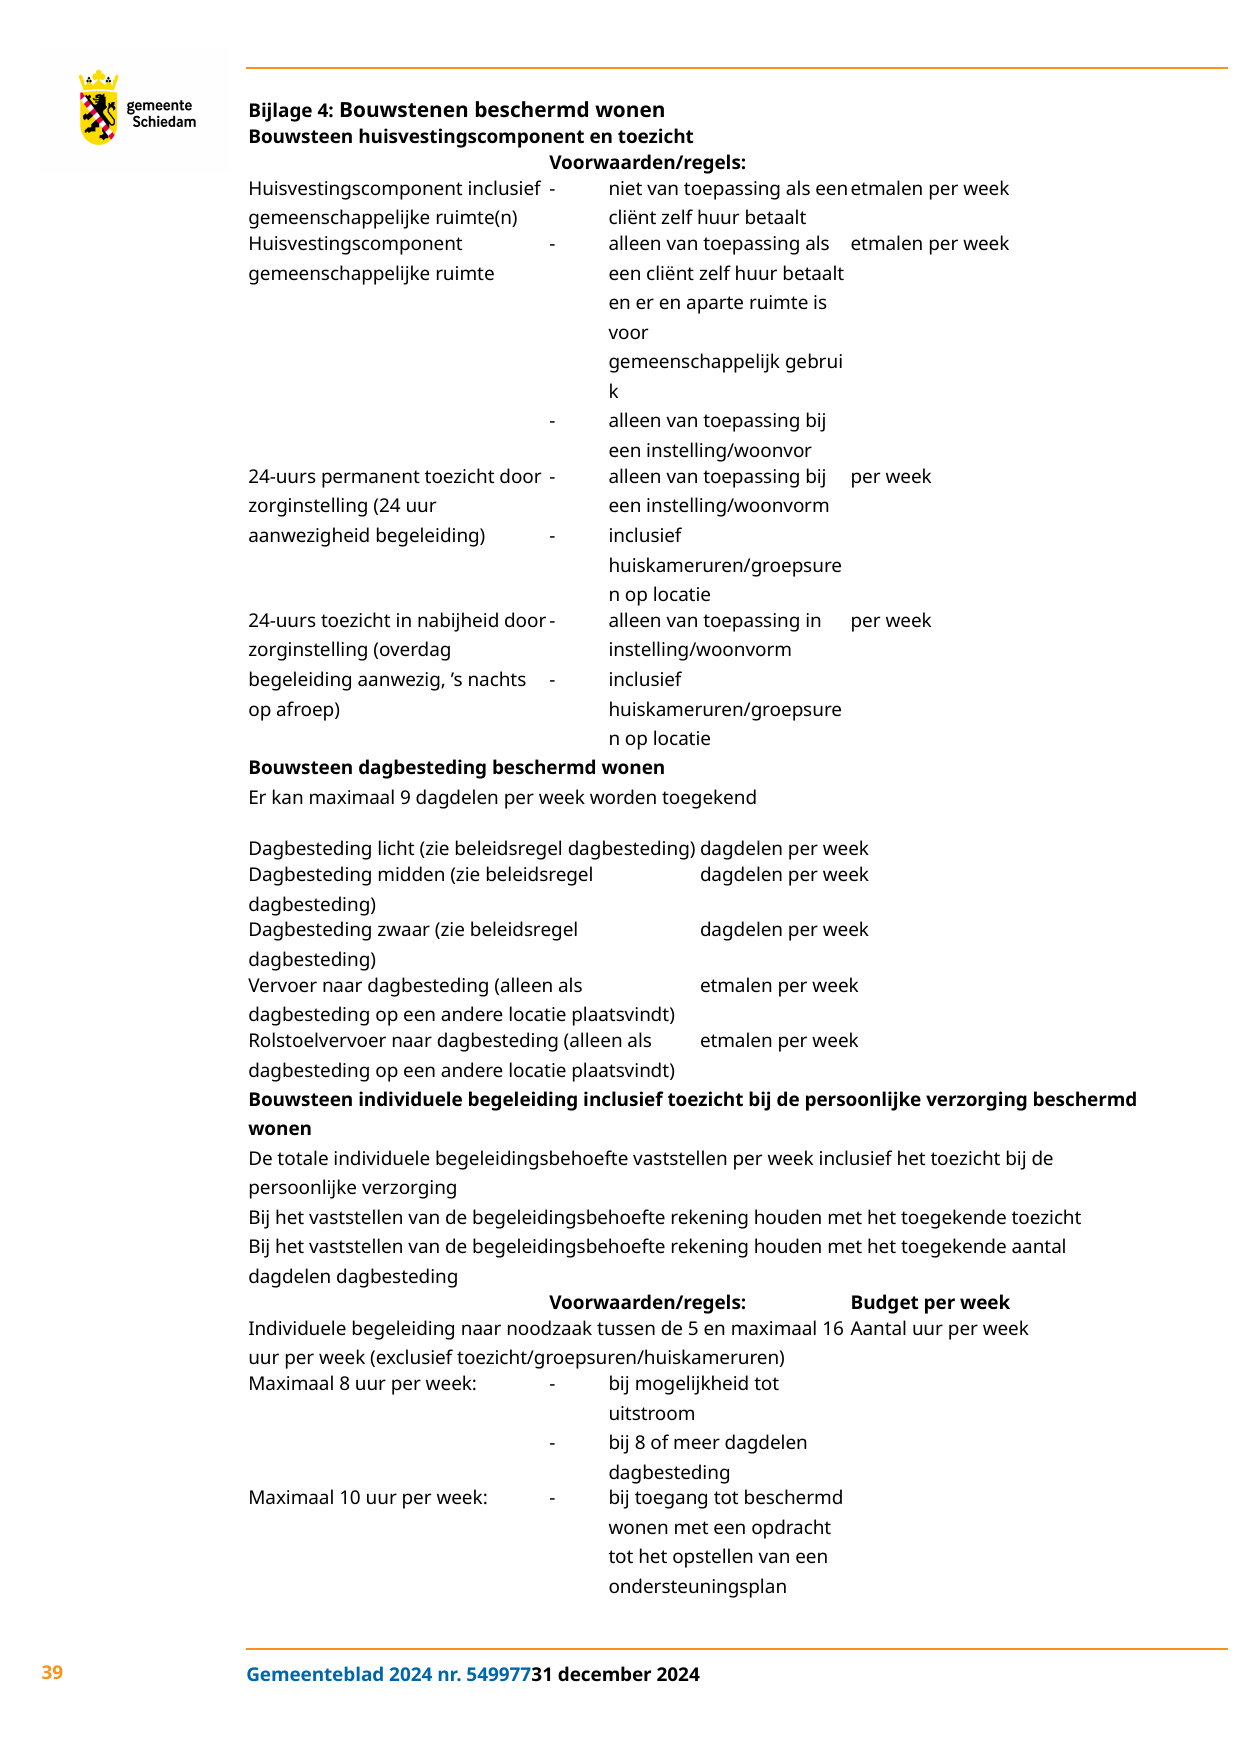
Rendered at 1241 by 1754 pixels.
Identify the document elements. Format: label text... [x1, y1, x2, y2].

table_cell Aantal uur per week [850, 1315, 1152, 1599]
table_cell Dagbesteding zwaar (zie beleidsregel dagbesteding) [248, 917, 700, 972]
table_cell 24-uurs permanent toezicht door zorginstelling (24 uur aanwezigheid begeleiding) [248, 463, 549, 607]
table_cell Voorwaarden/regels: [549, 1289, 850, 1315]
table_cell Vervoer naar dagbesteding (alleen als dagbesteding op een andere locatie plaatsvindt) [248, 972, 700, 1027]
table_cell Rolstoelvervoer naar dagbesteding (alleen als dagbesteding op een andere locatie plaatsvindt) [248, 1027, 700, 1082]
table_cell dagdelen per week [700, 861, 1152, 917]
picture [41, 47, 231, 172]
table_header Bouwsteen dagbesteding beschermd wonen Er kan maximaal 9 dagdelen per week worden toegekend [248, 755, 1152, 810]
table_cell alleen van toepassing als een cliënt zelf huur betaalt en er en aparte ruimte is voor gemeenschappelijk gebruik alleen van toepassing bij een instelling/woonvor [549, 230, 850, 463]
table_cell bij toegang tot beschermd wonen met een opdracht tot het opstellen van een ondersteuningsplan [549, 1485, 850, 1599]
text Bijlage 4: Bouwstenen beschermd wonen [248, 95, 1152, 123]
table_cell [248, 810, 700, 836]
table_cell Maximaal 10 uur per week: [248, 1485, 549, 1599]
table_cell Budget per week [850, 1289, 1152, 1315]
table_header Bouwsteen huisvestingscomponent en toezicht [248, 124, 1152, 149]
table_cell etmalen per week [700, 972, 1152, 1027]
table_cell [248, 149, 549, 175]
table_cell etmalen per week [700, 1027, 1152, 1082]
table_cell dagdelen per week [700, 917, 1152, 972]
table_header Bouwsteen individuele begeleiding inclusief toezicht bij de persoonlijke verzorging beschermd wonen De totale individuele begeleidingsbehoefte vaststellen per week inclusief het toezicht bij de persoonlijke verzorging Bij het vaststellen van de begeleidingsbehoefte rekening houden met het toegekende toezicht Bij het vaststellen van de begeleidingsbehoefte rekening houden met het toegekende aantal dagdelen dagbesteding [248, 1086, 1152, 1289]
table_cell [700, 810, 1152, 836]
table_cell niet van toepassing als een cliënt zelf huur betaalt [549, 175, 850, 230]
table_cell alleen van toepassing in instelling/woonvorm inclusief huiskameruren/groepsuren op locatie [549, 607, 850, 751]
table_cell Maximaal 8 uur per week: [248, 1370, 549, 1484]
table_cell Dagbesteding midden (zie beleidsregel dagbesteding) [248, 861, 700, 917]
table_cell per week [850, 463, 1152, 607]
table_cell per week [850, 607, 1152, 751]
table_cell Huisvestingscomponent gemeenschappelijke ruimte [248, 230, 549, 463]
table_cell etmalen per week [850, 230, 1152, 463]
table_cell 24-uurs toezicht in nabijheid door zorginstelling (overdag begeleiding aanwezig, ’s nachts op afroep) [248, 607, 549, 751]
table_cell etmalen per week [850, 175, 1152, 230]
table_cell bij mogelijkheid tot uitstroom bij 8 of meer dagdelen dagbesteding [549, 1370, 850, 1484]
table_cell Voorwaarden/regels: [549, 149, 1152, 175]
table_cell [248, 1289, 549, 1315]
table_cell dagdelen per week [700, 836, 1152, 861]
table_cell alleen van toepassing bij een instelling/woonvorm inclusief huiskameruren/groepsuren op locatie [549, 463, 850, 607]
table_cell Dagbesteding licht (zie beleidsregel dagbesteding) [248, 836, 700, 861]
table_cell Huisvestingscomponent inclusief gemeenschappelijke ruimte(n) [248, 175, 549, 230]
table_cell Individuele begeleiding naar noodzaak tussen de 5 en maximaal 16 uur per week (exclusief toezicht/groepsuren/huiskameruren) [248, 1315, 850, 1370]
